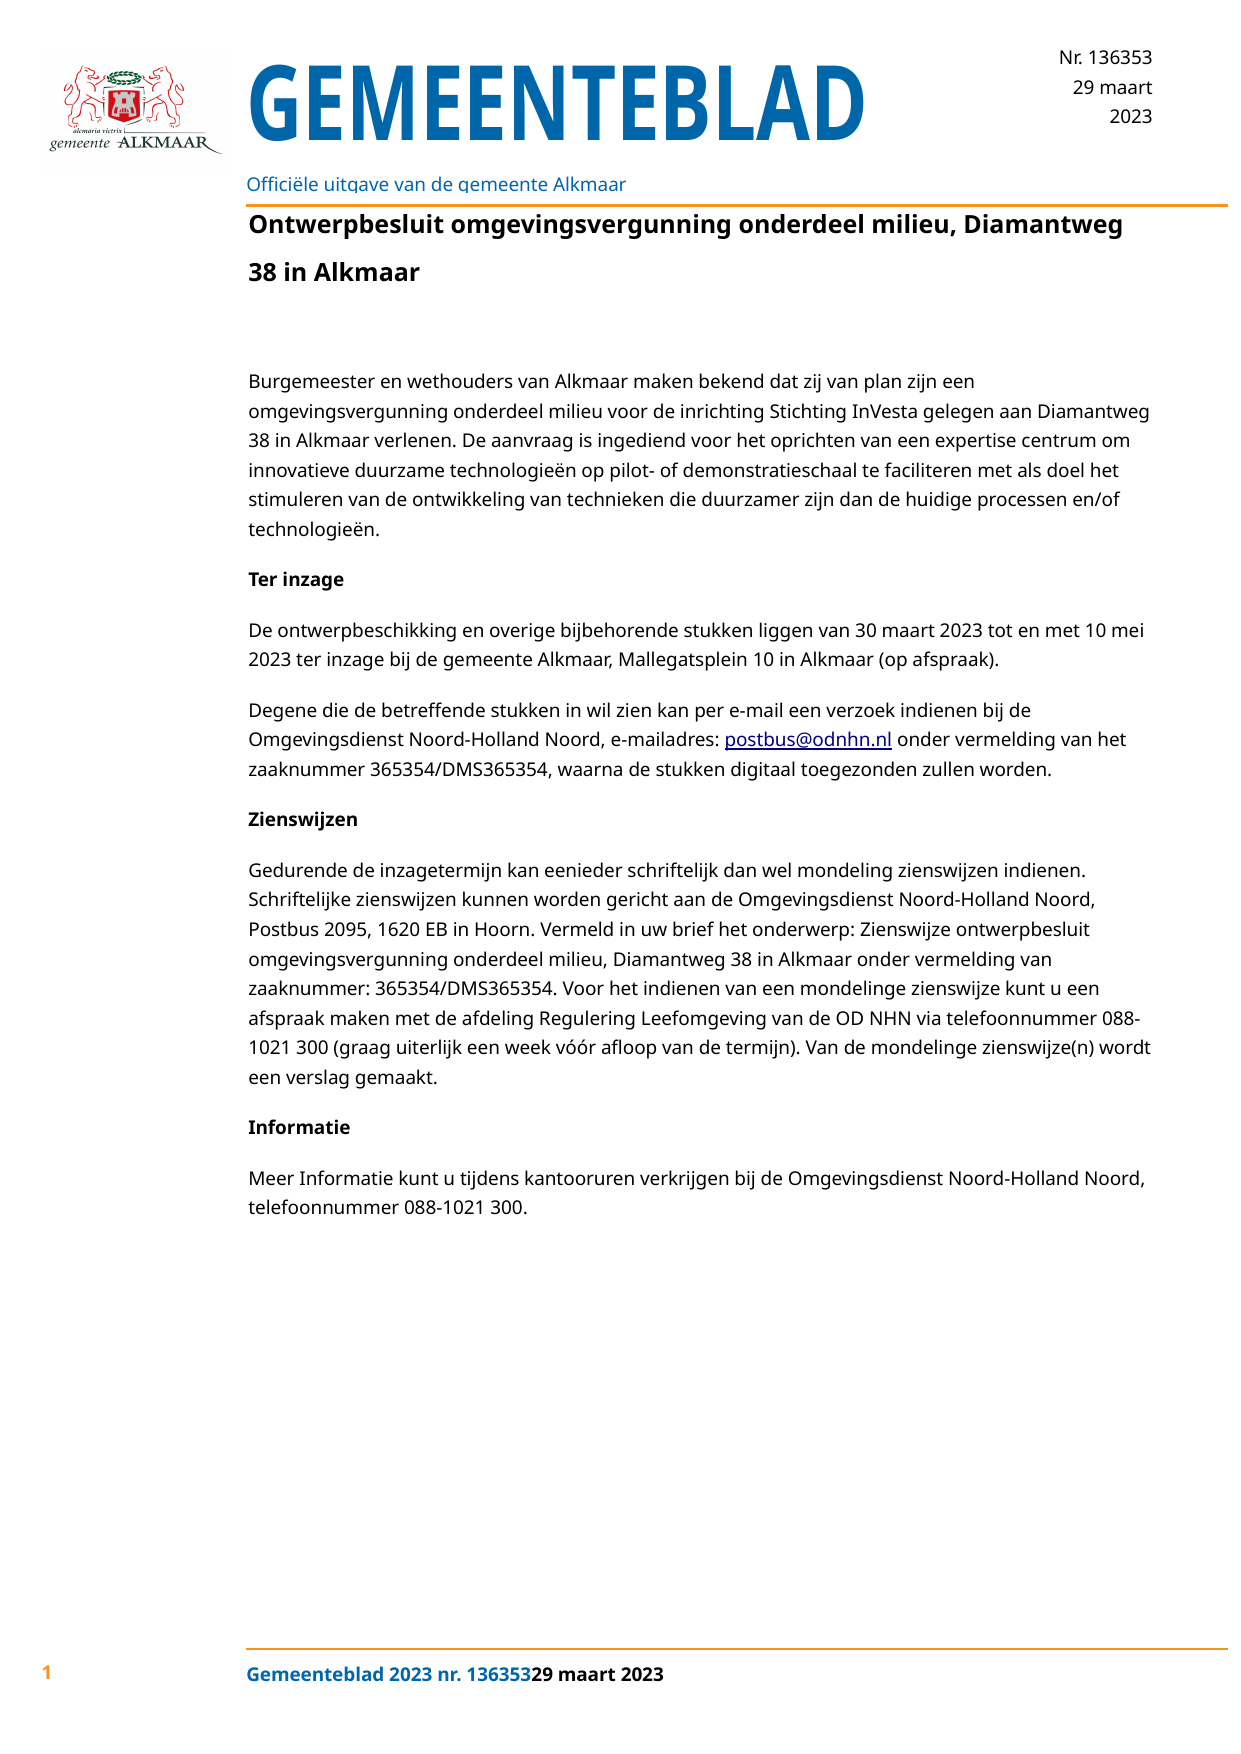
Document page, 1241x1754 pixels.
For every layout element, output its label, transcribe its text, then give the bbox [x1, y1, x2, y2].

text Meer Informatie kunt u tijdens kantooruren verkrijgen bij de Omgevingsdienst Noord-Holland Noord, telefoonnummer 088-1021 300. [248, 1165, 1152, 1220]
text Burgemeester en wethouders van Alkmaar maken bekend dat zij van plan zijn een omgevingsvergunning onderdeel milieu voor de inrichting Stichting InVesta gelegen aan Diamantweg 38 in Alkmaar verlenen. De aanvraag is ingediend voor het oprichten van een expertise centrum om innovatieve duurzame technologieën op pilot- of demonstratieschaal te faciliteren met als doel het stimuleren van de ontwikkeling van technieken die duurzamer zijn dan de huidige processen en/of technologieën. [248, 368, 1152, 542]
text Gedurende de inzagetermijn kan eenieder schriftelijk dan wel mondeling zienswijzen indienen. Schriftelijke zienswijzen kunnen worden gericht aan de Omgevingsdienst Noord-Holland Noord, Postbus 2095, 1620 EB in Hoorn. Vermeld in uw brief het onderwerp: Zienswijze ontwerpbesluit omgevingsvergunning onderdeel milieu, Diamantweg 38 in Alkmaar onder vermelding van zaaknummer: 365354/DMS365354. Voor het indienen van een mondelinge zienswijze kunt u een afspraak maken met de afdeling Regulering Leefomgeving van de OD NHN via telefoonnummer 088-1021 300 (graag uiterlijk een week vóór afloop van de termijn). Van de mondelinge zienswijze(n) wordt een verslag gemaakt. [248, 857, 1152, 1090]
text Degene die de betreffende stukken in wil zien kan per e-mail een verzoek indienen bij de Omgevingsdienst Noord-Holland Noord, e-mailadres: postbus@odnhn.nl onder vermelding van het zaaknummer 365354/DMS365354, waarna de stukken digitaal toegezonden zullen worden. [248, 697, 1152, 782]
picture [41, 47, 231, 172]
text Informatie [248, 1114, 1152, 1140]
text Zienswijzen [248, 807, 1152, 832]
text De ontwerpbeschikking en overige bijbehorende stukken liggen van 30 maart 2023 tot en met 10 mei 2023 ter inzage bij de gemeente Alkmaar, Mallegatsplein 10 in Alkmaar (op afspraak). [248, 617, 1152, 672]
text Ontwerpbesluit omgevingsvergunning onderdeel milieu, Diamantweg 38 in Alkmaar [248, 207, 1152, 288]
text Ter inzage [248, 567, 1152, 592]
